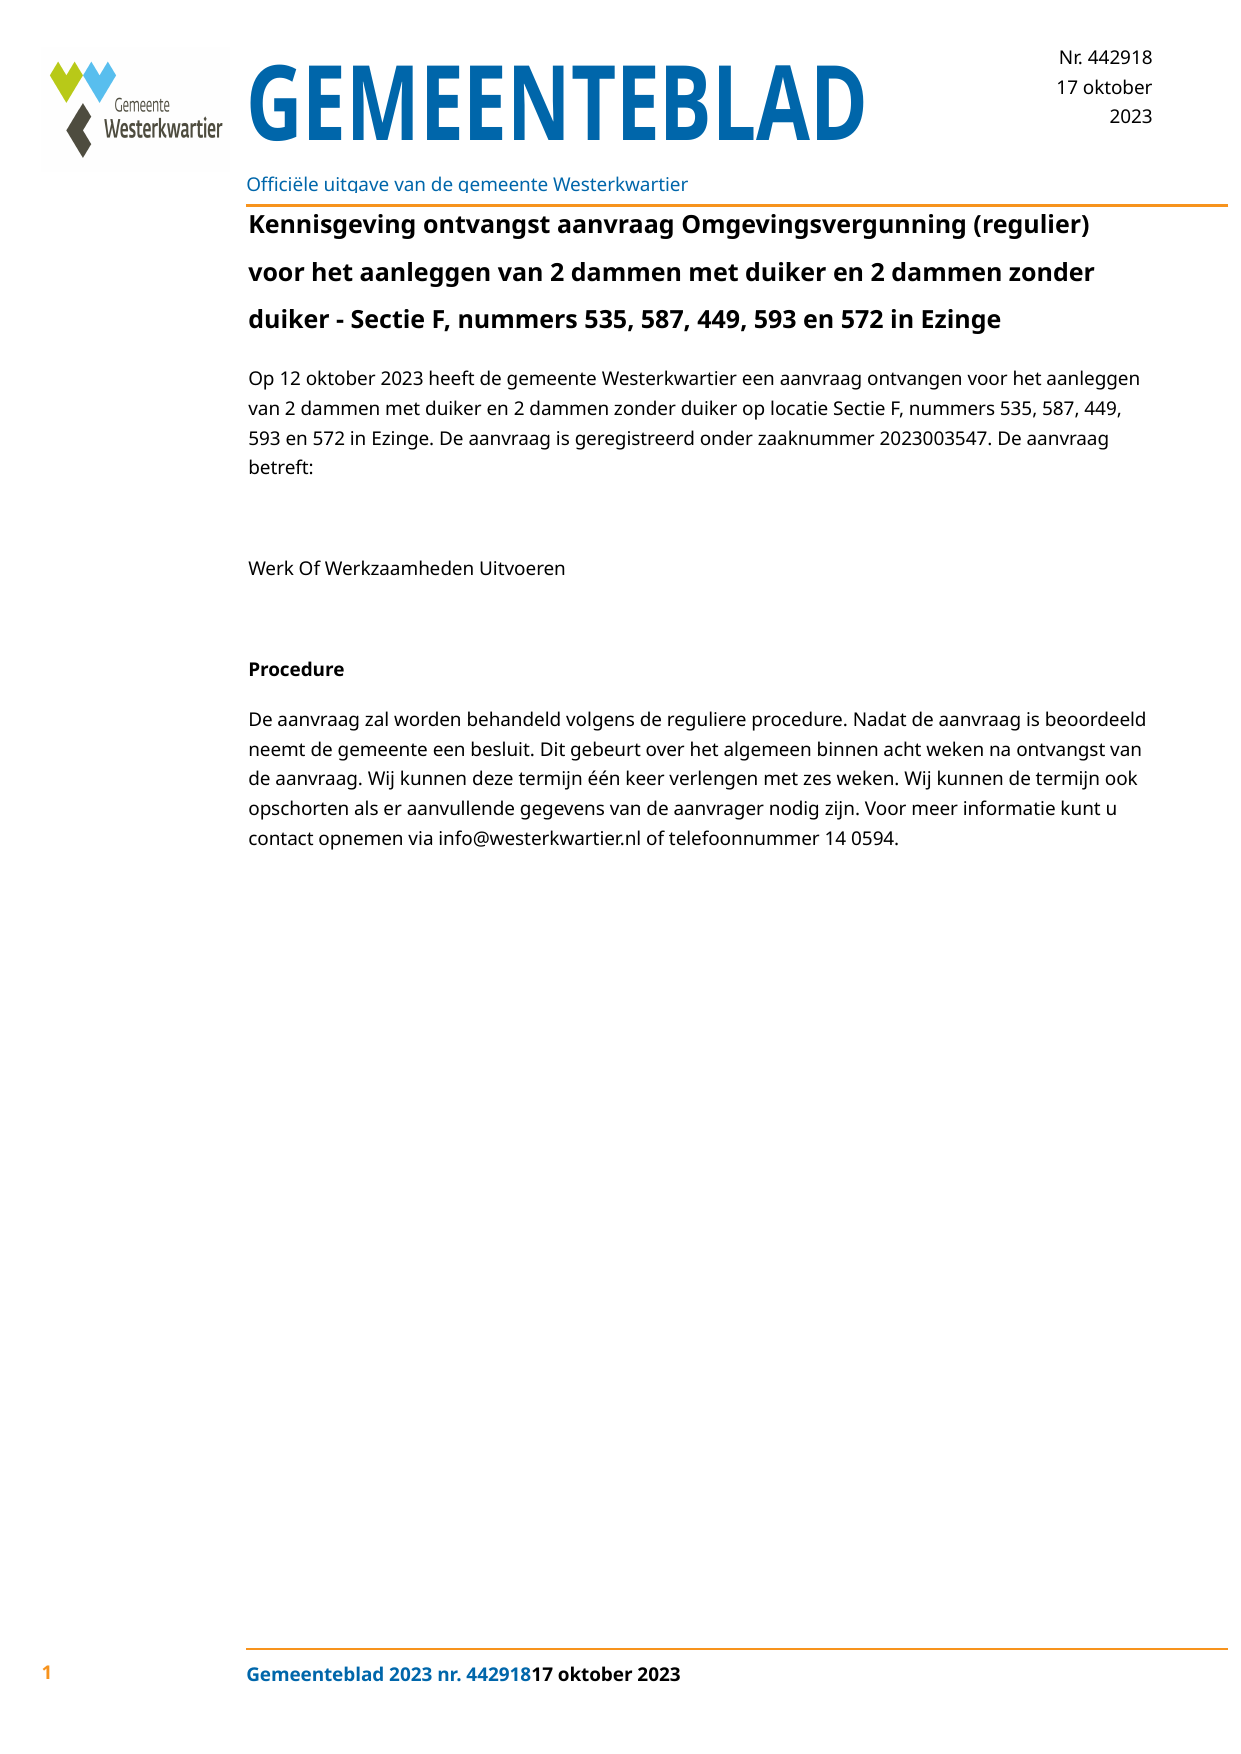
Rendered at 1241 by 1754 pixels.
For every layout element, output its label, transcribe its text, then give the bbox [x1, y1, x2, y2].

picture [41, 47, 231, 172]
text De aanvraag zal worden behandeld volgens de reguliere procedure. Nadat de aanvraag is beoordeeld neemt de gemeente een besluit. Dit gebeurt over het algemeen binnen acht weken na ontvangst van de aanvraag. Wij kunnen deze termijn één keer verlengen met zes weken. Wij kunnen de termijn ook opschorten als er aanvullende gegevens van de aanvrager nodig zijn. Voor meer informatie kunt u contact opnemen via info@westerkwartier.nl of telefoonnummer 14 0594. [248, 706, 1152, 850]
text Kennisgeving ontvangst aanvraag Omgevingsvergunning (regulier) voor het aanleggen van 2 dammen met duiker en 2 dammen zonder duiker - Sectie F, nummers 535, 587, 449, 593 en 572 in Ezinge [248, 207, 1152, 336]
text Procedure [248, 656, 1152, 682]
text Werk Of Werkzaamheden Uitvoeren [248, 555, 1152, 581]
text Op 12 oktober 2023 heeft de gemeente Westerkwartier een aanvraag ontvangen voor het aanleggen van 2 dammen met duiker en 2 dammen zonder duiker op locatie Sectie F, nummers 535, 587, 449, 593 en 572 in Ezinge. De aanvraag is geregistreerd onder zaaknummer 2023003547. De aanvraag betreft: [248, 366, 1152, 480]
